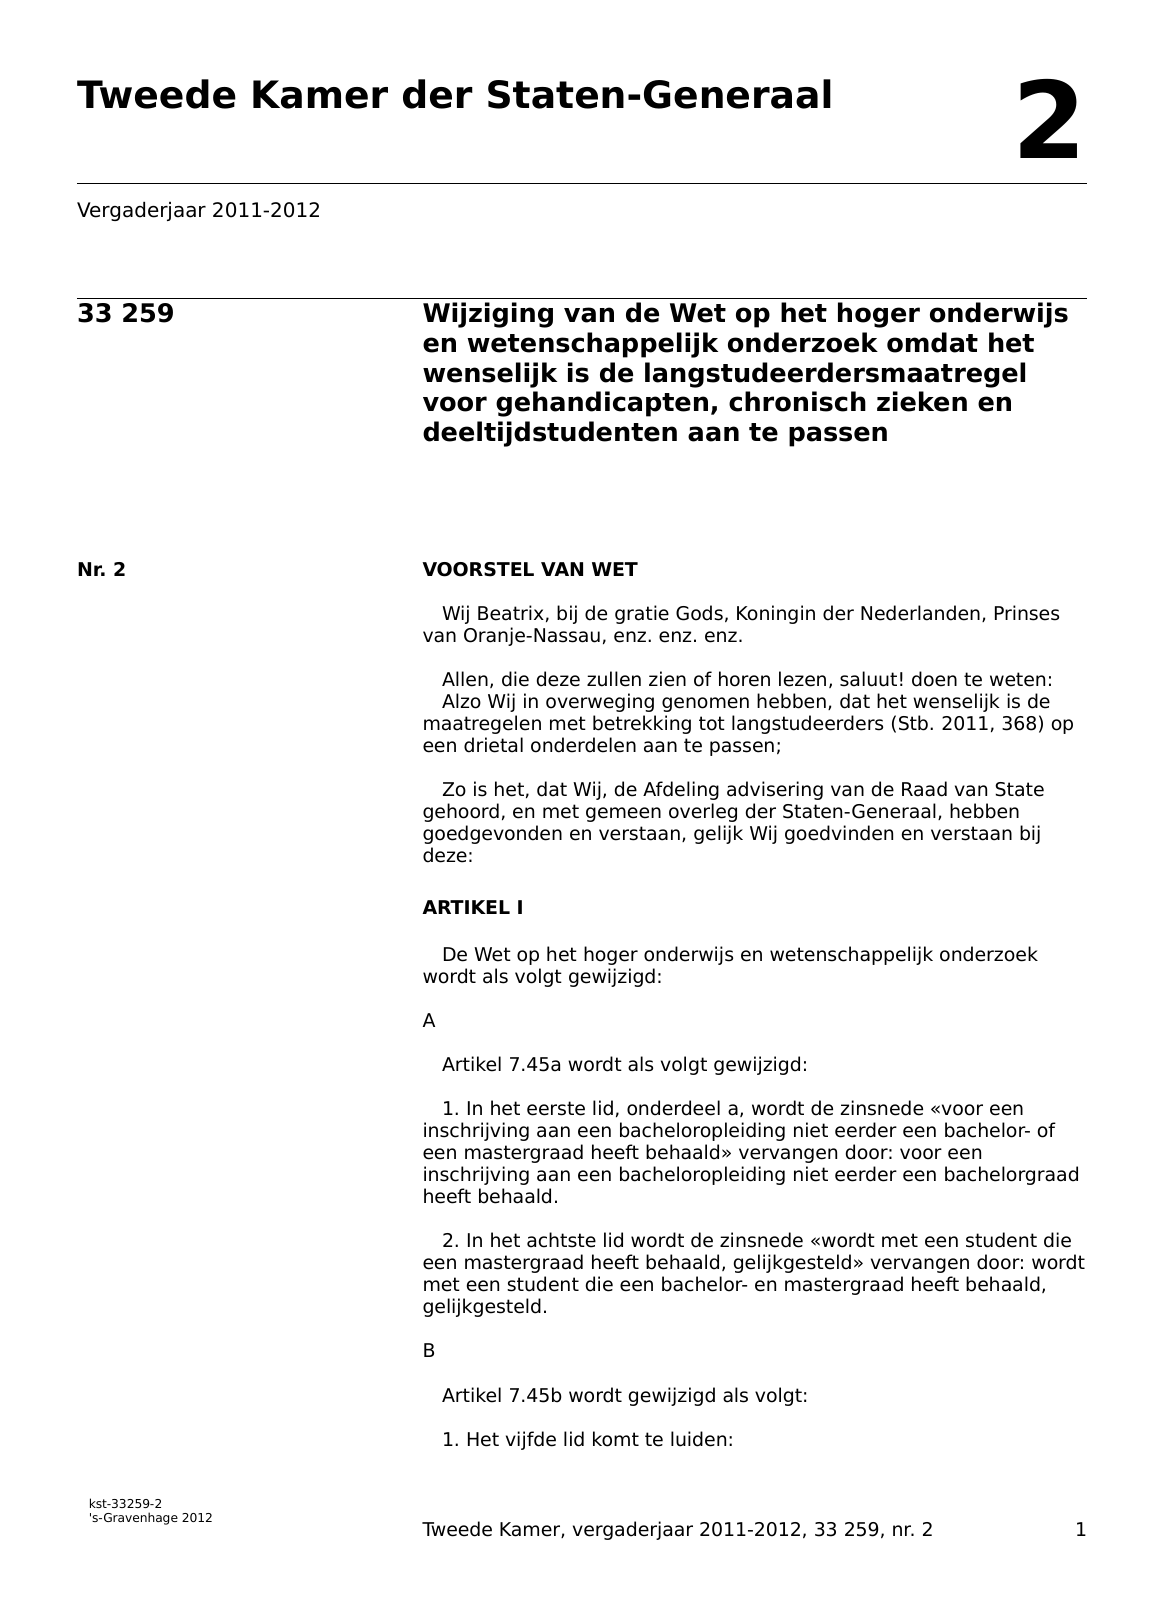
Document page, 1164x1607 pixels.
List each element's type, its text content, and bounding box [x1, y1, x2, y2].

table_header 2 [886, 59, 1087, 183]
text 's-Gravenhage 2012 [88, 1511, 323, 1525]
text 1. In het eerste lid, onderdeel a, wordt de zinsnede «voor een inschrijving aan een bacheloropleiding niet eerder een bachelor- of een mastergraad heeft behaald» vervangen door: voor een inschrijving aan een bacheloropleiding niet eerder een bachelorgraad heeft behaald. [422, 1098, 1087, 1208]
text Wij Beatrix, bij de gratie Gods, Koningin der Nederlanden, Prinses van Oranje-Nassau, enz. enz. enz. [422, 603, 1087, 647]
table_cell Vergaderjaar 2011-2012 [77, 184, 1087, 298]
table_header Tweede Kamer der Staten-Generaal [77, 59, 886, 183]
text A [422, 1010, 1087, 1032]
text kst-33259-2 [88, 1497, 323, 1511]
subtitle Nr. 2 VOORSTEL VAN WET [77, 558, 1087, 580]
text 2. In het achtste lid wordt de zinsnede «wordt met een student die een mastergraad heeft behaald, gelijkgesteld» vervangen door: wordt met een student die een bachelor- en mastergraad heeft behaald, gelijkgesteld. [422, 1230, 1087, 1318]
text Artikel 7.45a wordt als volgt gewijzigd: [422, 1054, 1087, 1076]
text De Wet op het hoger onderwijs en wetenschappelijk onderzoek wordt als volgt gewijzigd: [422, 944, 1087, 988]
text Artikel 7.45b wordt gewijzigd als volgt: [422, 1384, 1087, 1407]
text 1. Het vijfde lid komt te luiden: [422, 1429, 1087, 1451]
subtitle ARTIKEL I [422, 897, 1087, 919]
subtitle 33 259 Wijziging van de Wet op het hoger onderwijs en wetenschappelijk onderzoek omdat het wenselijk is de langstudeerdersmaatregel voor gehandicapten, chronisch zieken en deeltijdstudenten aan te passen [77, 299, 1087, 447]
text Alzo Wij in overweging genomen hebben, dat het wenselijk is de maatregelen met betrekking tot langstudeerders (Stb. 2011, 368) op een drietal onderdelen aan te passen; [422, 691, 1087, 757]
text B [422, 1340, 1087, 1362]
text Allen, die deze zullen zien of horen lezen, saluut! doen te weten: [422, 669, 1087, 691]
text Zo is het, dat Wij, de Afdeling advisering van de Raad van State gehoord, en met gemeen overleg der Staten-Generaal, hebben goedgevonden en verstaan, gelijk Wij goedvinden en verstaan bij deze: [422, 779, 1087, 867]
